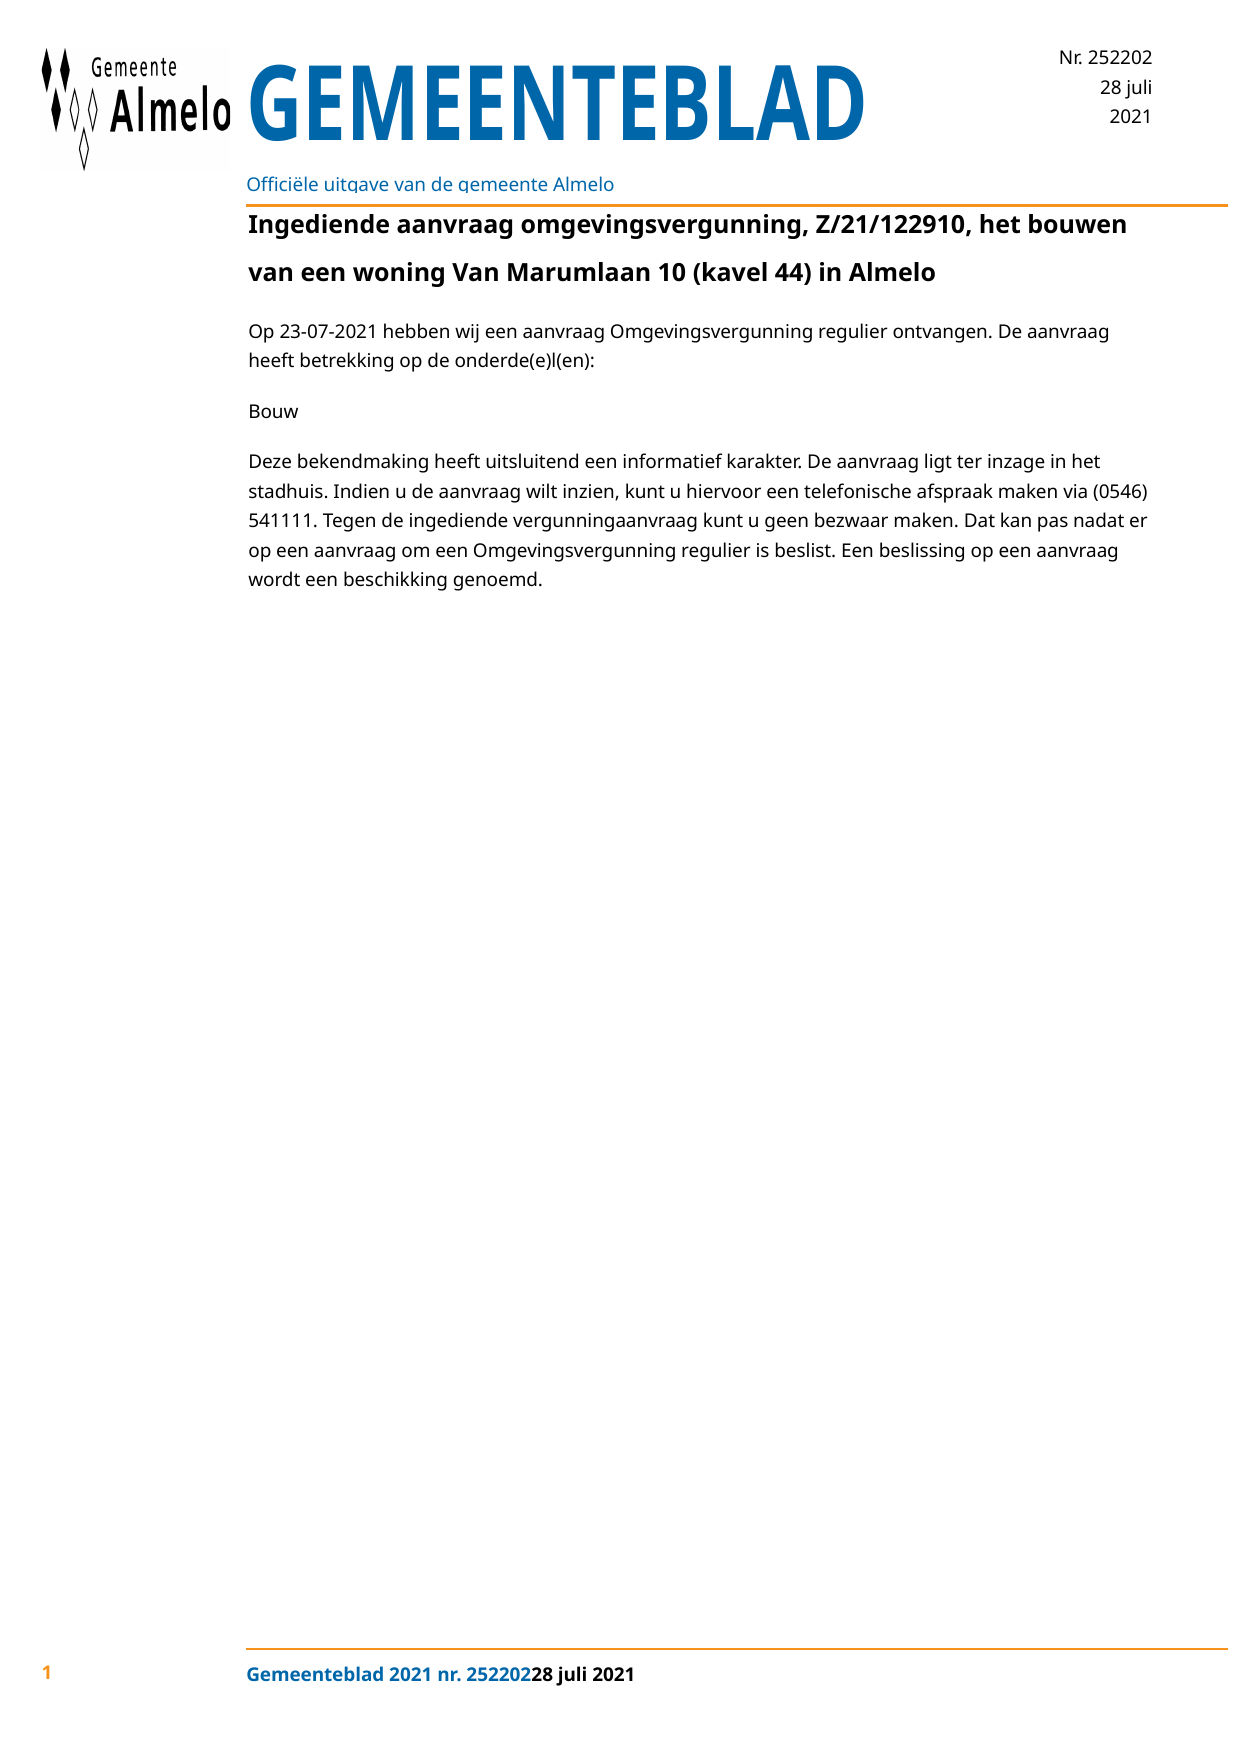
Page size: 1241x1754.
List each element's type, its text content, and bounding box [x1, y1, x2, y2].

text Ingediende aanvraag omgevingsvergunning, Z/21/122910, het bouwen van een woning Van Marumlaan 10 (kavel 44) in Almelo [248, 207, 1152, 288]
text Op 23-07-2021 hebben wij een aanvraag Omgevingsvergunning regulier ontvangen. De aanvraag heeft betrekking op de onderde(e)l(en): [248, 318, 1152, 373]
text Bouw [248, 398, 1152, 424]
text Deze bekendmaking heeft uitsluitend een informatief karakter. De aanvraag ligt ter inzage in het stadhuis. Indien u de aanvraag wilt inzien, kunt u hiervoor een telefonische afspraak maken via (0546) 541111. Tegen de ingediende vergunningaanvraag kunt u geen bezwaar maken. Dat kan pas nadat er op een aanvraag om een Omgevingsvergunning regulier is beslist. Een beslissing op een aanvraag wordt een beschikking genoemd. [248, 448, 1152, 592]
picture [41, 47, 231, 172]
